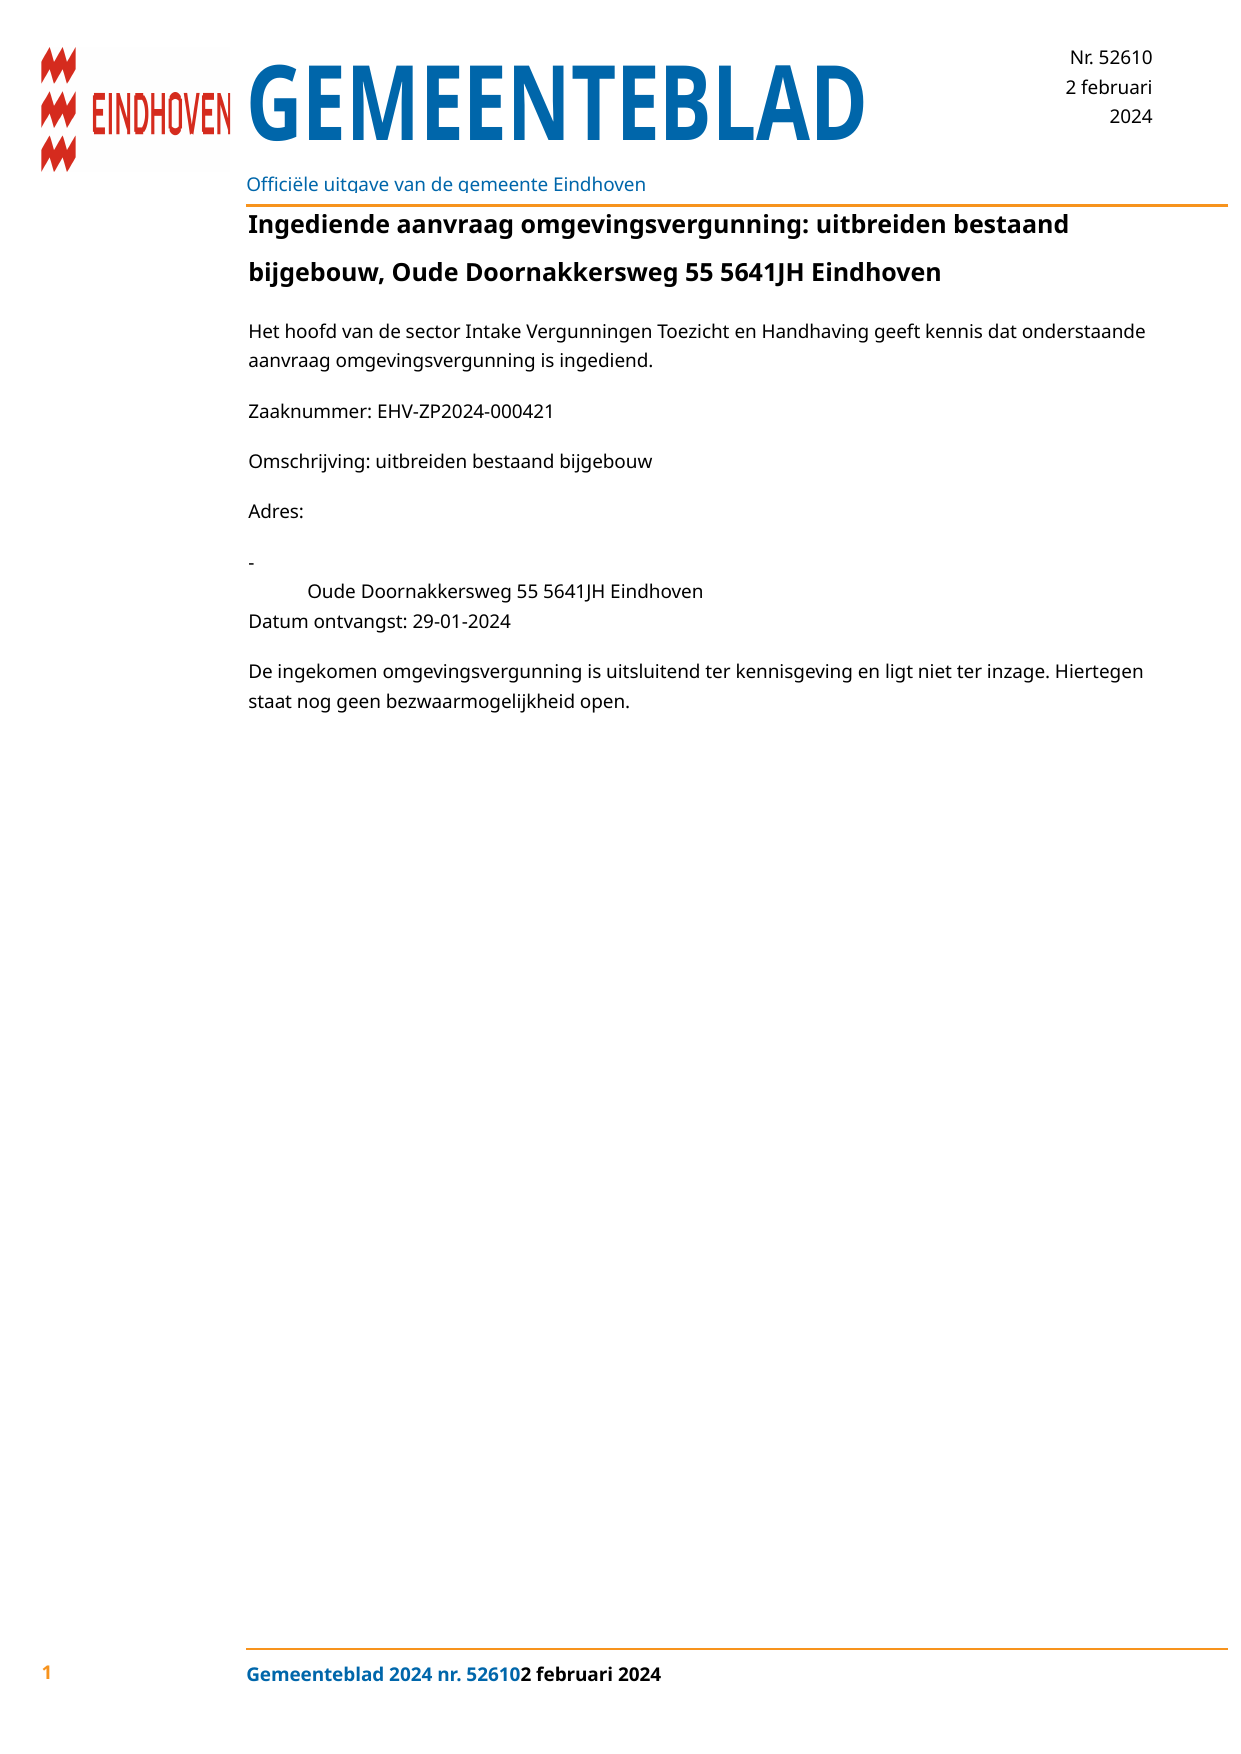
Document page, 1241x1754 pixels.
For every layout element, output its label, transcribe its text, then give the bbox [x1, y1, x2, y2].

text De ingekomen omgevingsvergunning is uitsluitend ter kennisgeving en ligt niet ter inzage. Hiertegen staat nog geen bezwaarmogelijkheid open. [248, 659, 1152, 714]
text Datum ontvangst: 29-01-2024 [248, 608, 1152, 634]
text Ingediende aanvraag omgevingsvergunning: uitbreiden bestaand bijgebouw, Oude Doornakkersweg 55 5641JH Eindhoven [248, 207, 1152, 288]
list Oude Doornakkersweg 55 5641JH Eindhoven [248, 579, 1152, 604]
text Het hoofd van de sector Intake Vergunningen Toezicht en Handhaving geeft kennis dat onderstaande aanvraag omgevingsvergunning is ingediend. [248, 318, 1152, 373]
text Omschrijving: uitbreiden bestaand bijgebouw [248, 448, 1152, 474]
picture [41, 47, 231, 172]
text Zaaknummer: EHV-ZP2024-000421 [248, 398, 1152, 424]
text Adres: [248, 499, 1152, 524]
